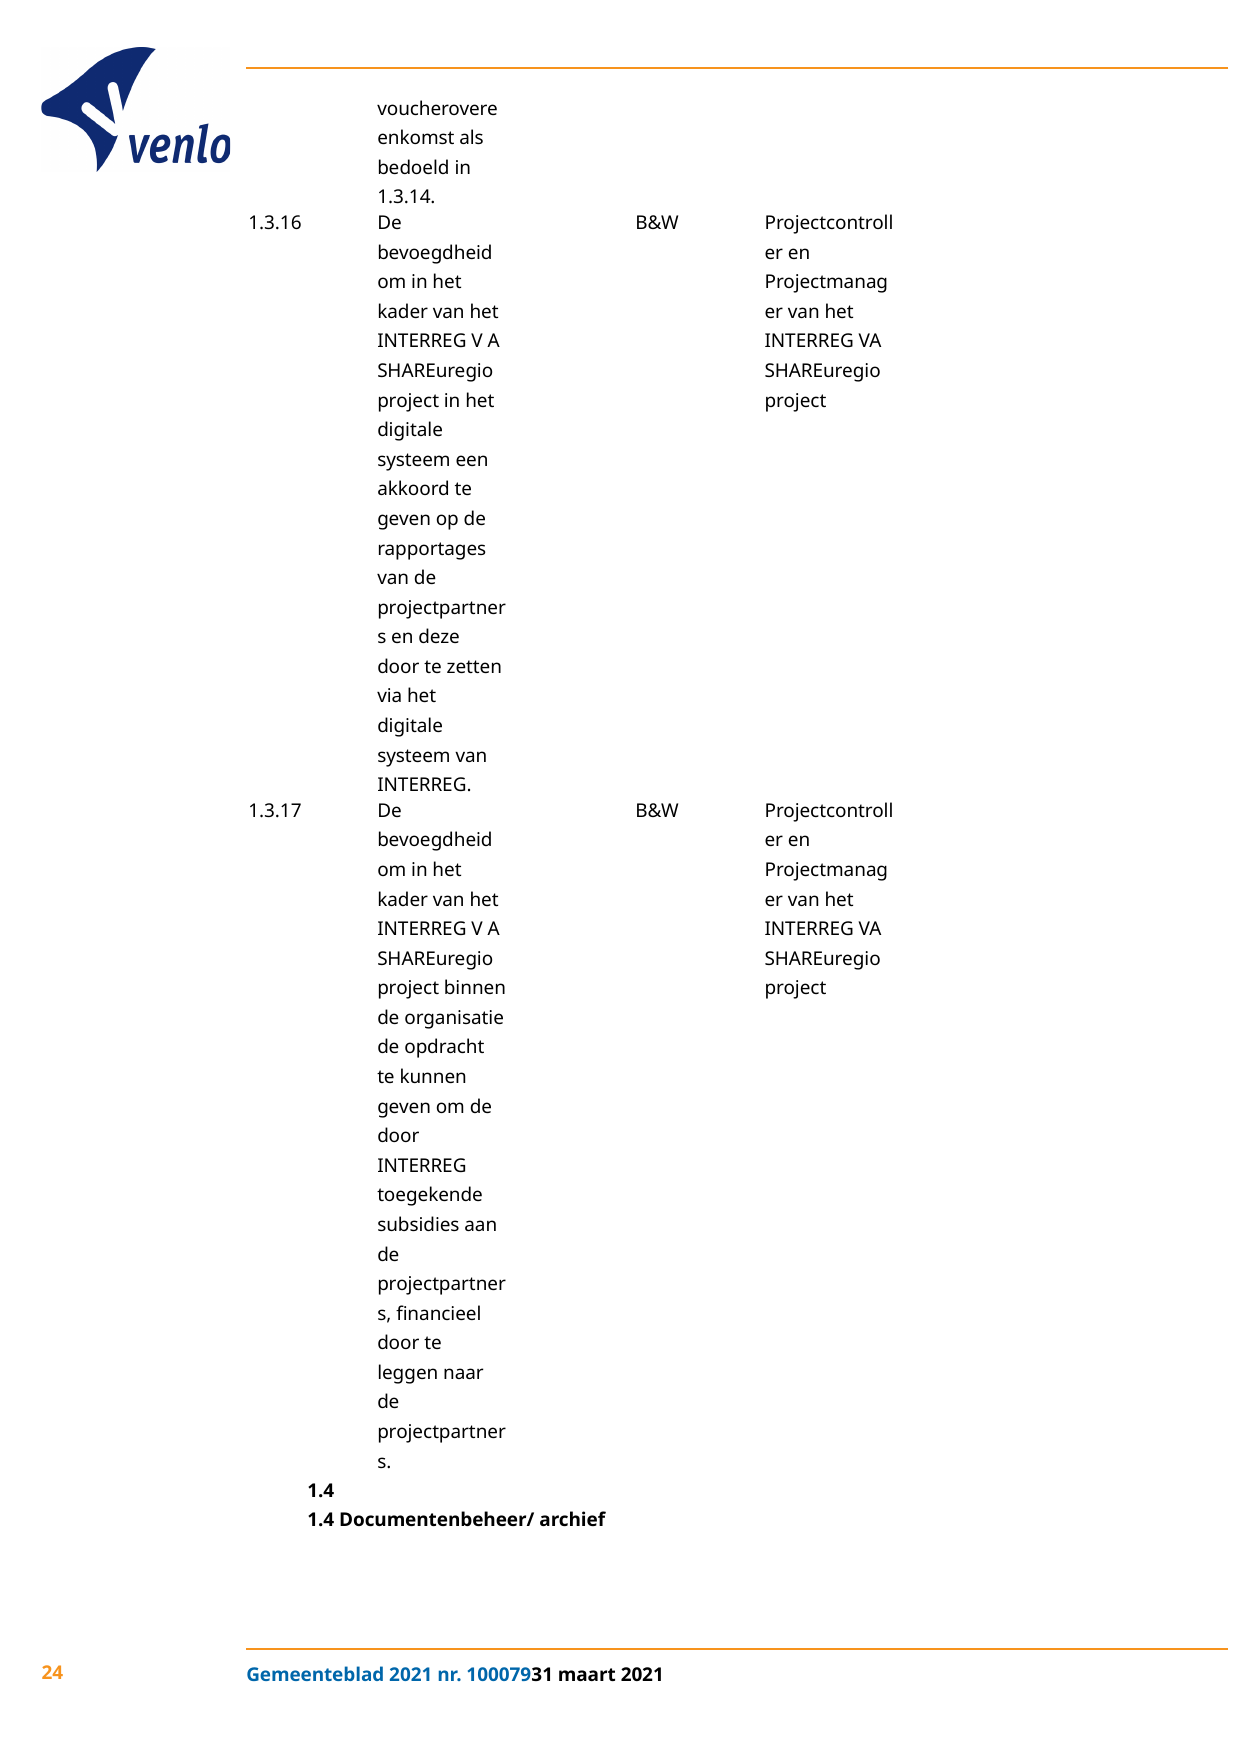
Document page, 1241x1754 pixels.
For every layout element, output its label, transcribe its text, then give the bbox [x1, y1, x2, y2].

table_cell [1023, 209, 1152, 797]
table_cell [506, 209, 635, 797]
table_cell De bevoegdheid om in het kader van het INTERREG V A SHAREuregio project in het digitale systeem een akkoord te geven op de rapportages van de projectpartners en deze door te zetten via het digitale systeem van INTERREG. [377, 209, 506, 797]
list 1.4 [248, 1477, 1152, 1503]
table_cell [248, 95, 377, 209]
list 1.4 Documentenbeheer/ archief [248, 1506, 1152, 1532]
table_cell Projectcontroller en Projectmanager van het INTERREG VA SHAREuregio project [764, 797, 893, 1474]
table_cell [894, 209, 1022, 797]
table_cell 1.3.16 [248, 209, 377, 797]
table_cell [894, 95, 1022, 209]
table_cell [635, 95, 764, 209]
table_cell voucherovereenkomst als bedoeld in 1.3.14. [377, 95, 506, 209]
table_cell Projectcontroller en Projectmanager van het INTERREG VA SHAREuregio project [764, 209, 893, 797]
table_cell B&W [635, 797, 764, 1474]
table_cell [506, 95, 635, 209]
table_cell 1.3.17 [248, 797, 377, 1474]
table_cell [1023, 95, 1152, 209]
table_cell [1023, 797, 1152, 1474]
table_cell [764, 95, 893, 209]
table_cell [894, 797, 1022, 1474]
picture [41, 47, 231, 172]
table_cell B&W [635, 209, 764, 797]
table_cell [506, 797, 635, 1474]
table_cell De bevoegdheid om in het kader van het INTERREG V A SHAREuregio project binnen de organisatie de opdracht te kunnen geven om de door INTERREG toegekende subsidies aan de projectpartners, financieel door te leggen naar de projectpartners. [377, 797, 506, 1474]
